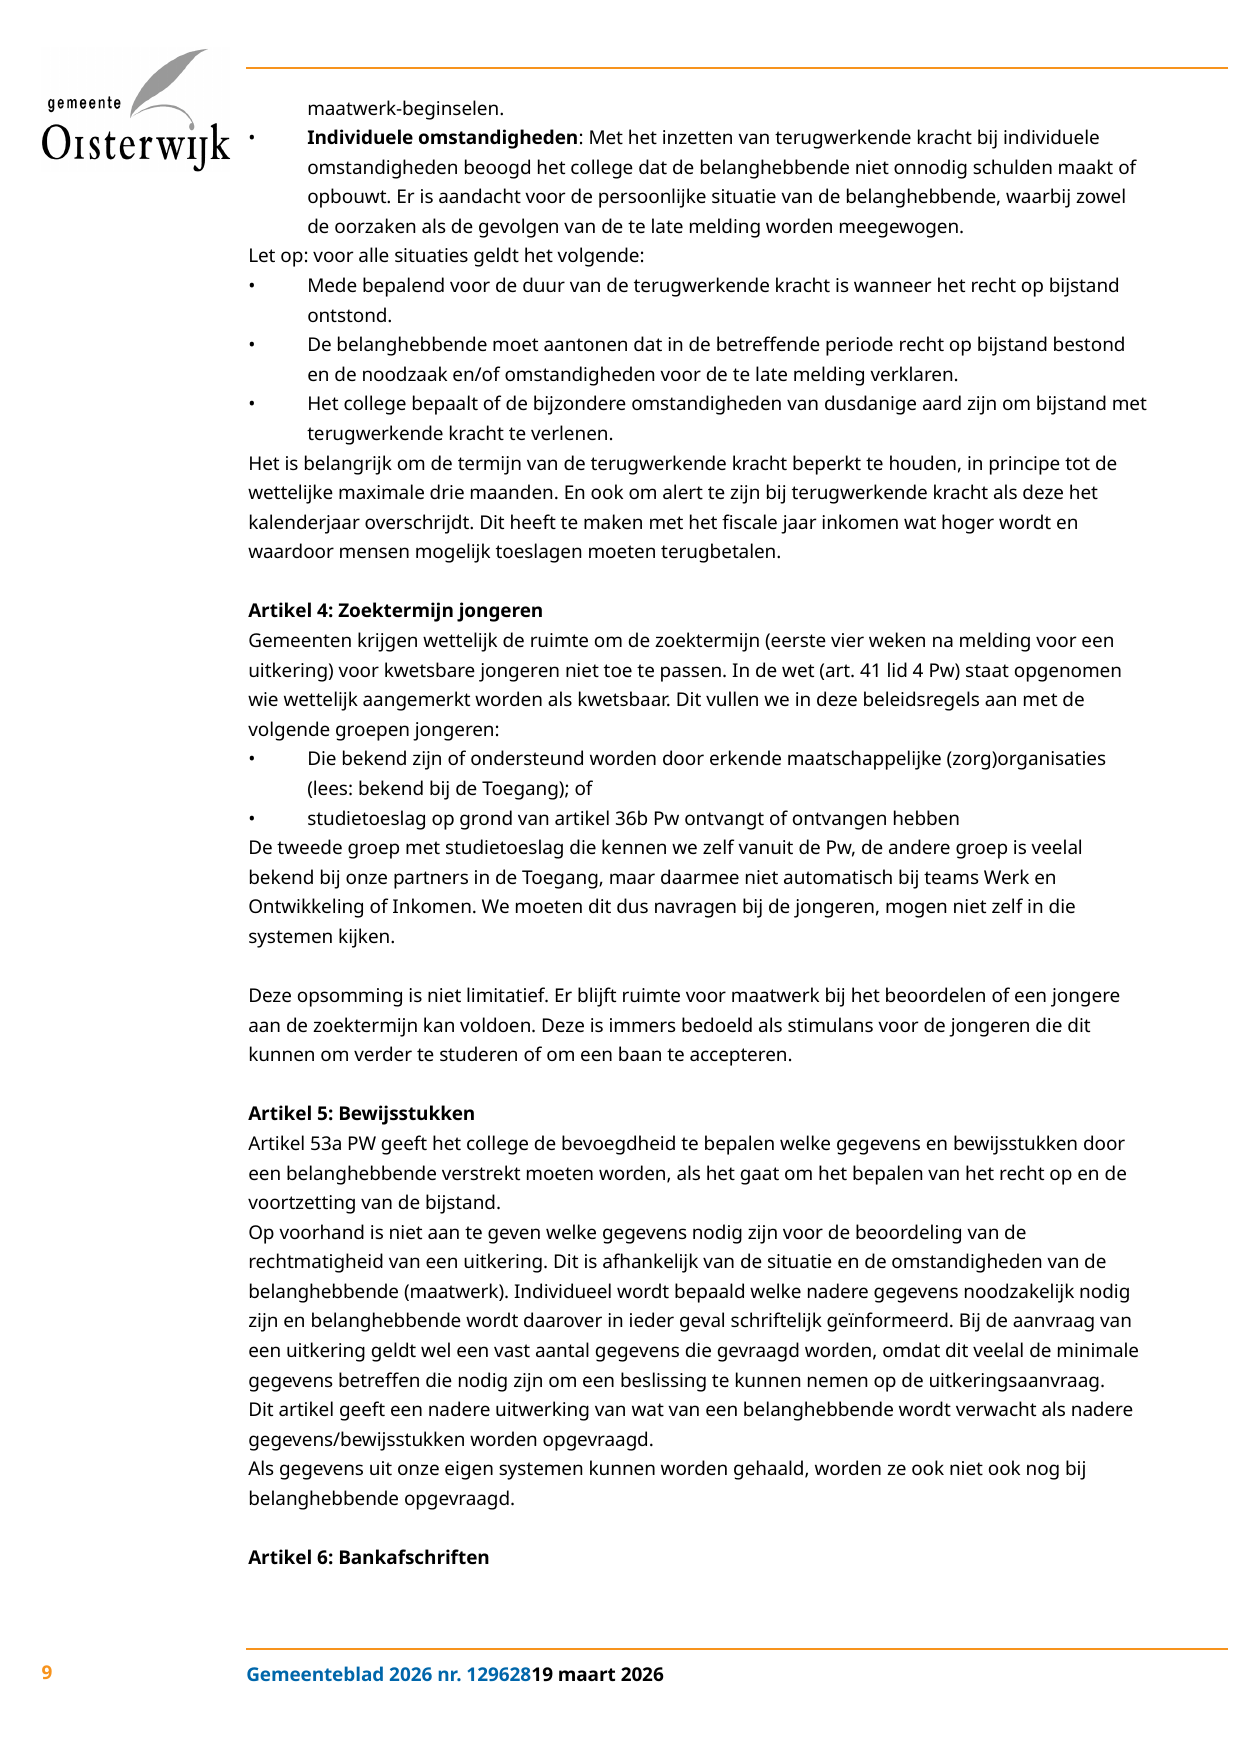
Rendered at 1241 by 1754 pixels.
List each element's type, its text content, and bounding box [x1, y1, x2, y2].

text Let op: voor alle situaties geldt het volgende: [248, 243, 1152, 268]
text Op voorhand is niet aan te geven welke gegevens nodig zijn voor de beoordeling van de rechtmatigheid van een uitkering. Dit is afhankelijk van de situatie en de omstandigheden van de belanghebbende (maatwerk). Individueel wordt bepaald welke nadere gegevens noodzakelijk nodig zijn en belanghebbende wordt daarover in ieder geval schriftelijk geïnformeerd. Bij de aanvraag van een uitkering geldt wel een vast aantal gegevens die gevraagd worden, omdat dit veelal de minimale gegevens betreffen die nodig zijn om een beslissing te kunnen nemen op de uitkeringsaanvraag. [248, 1219, 1152, 1393]
text Artikel 5: Bewijsstukken [248, 1101, 1152, 1126]
list De belanghebbende moet aantonen dat in de betreffende periode recht op bijstand bestond en de noodzaak en/of omstandigheden voor de te late melding verklaren. [248, 331, 1152, 387]
text Artikel 53a PW geeft het college de bevoegdheid te bepalen welke gegevens en bewijsstukken door een belanghebbende verstrekt moeten worden, als het gaat om het bepalen van het recht op en de voortzetting van de bijstand. [248, 1130, 1152, 1215]
text Artikel 6: Bankafschriften [248, 1544, 1152, 1570]
picture [41, 47, 231, 172]
text De tweede groep met studietoeslag die kennen we zelf vanuit de Pw, de andere groep is veelal bekend bij onze partners in de Toegang, maar daarmee niet automatisch bij teams Werk en Ontwikkeling of Inkomen. We moeten dit dus navragen bij de jongeren, mogen niet zelf in die systemen kijken. [248, 834, 1152, 949]
text Het is belangrijk om de termijn van de terugwerkende kracht beperkt te houden, in principe tot de wettelijke maximale drie maanden. En ook om alert te zijn bij terugwerkende kracht als deze het kalenderjaar overschrijdt. Dit heeft te maken met het fiscale jaar inkomen wat hoger wordt en waardoor mensen mogelijk toeslagen moeten terugbetalen. [248, 450, 1152, 564]
text Artikel 4: Zoektermijn jongeren [248, 598, 1152, 623]
list Individuele omstandigheden: Met het inzetten van terugwerkende kracht bij individuele omstandigheden beoogd het college dat de belanghebbende niet onnodig schulden maakt of opbouwt. Er is aandacht voor de persoonlijke situatie van de belanghebbende, waarbij zowel de oorzaken als de gevolgen van de te late melding worden meegewogen. [248, 124, 1152, 239]
list maatwerk-beginselen. [248, 95, 1152, 121]
list studietoeslag op grond van artikel 36b Pw ontvangt of ontvangen hebben [248, 805, 1152, 831]
text Als gegevens uit onze eigen systemen kunnen worden gehaald, worden ze ook niet ook nog bij belanghebbende opgevraagd. [248, 1456, 1152, 1511]
list Het college bepaalt of de bijzondere omstandigheden van dusdanige aard zijn om bijstand met terugwerkende kracht te verlenen. [248, 391, 1152, 446]
text Dit artikel geeft een nadere uitwerking van wat van een belanghebbende wordt verwacht als nadere gegevens/bewijsstukken worden opgevraagd. [248, 1396, 1152, 1452]
text Deze opsomming is niet limitatief. Er blijft ruimte voor maatwerk bij het beoordelen of een jongere aan de zoektermijn kan voldoen. Deze is immers bedoeld als stimulans voor de jongeren die dit kunnen om verder te studeren of om een baan te accepteren. [248, 982, 1152, 1067]
list Die bekend zijn of ondersteund worden door erkende maatschappelijke (zorg)organisaties (lees: bekend bij de Toegang); of [248, 746, 1152, 801]
text Gemeenten krijgen wettelijk de ruimte om de zoektermijn (eerste vier weken na melding voor een uitkering) voor kwetsbare jongeren niet toe te passen. In de wet (art. 41 lid 4 Pw) staat opgenomen wie wettelijk aangemerkt worden als kwetsbaar. Dit vullen we in deze beleidsregels aan met de volgende groepen jongeren: [248, 627, 1152, 742]
list Mede bepalend voor de duur van de terugwerkende kracht is wanneer het recht op bijstand ontstond. [248, 272, 1152, 328]
